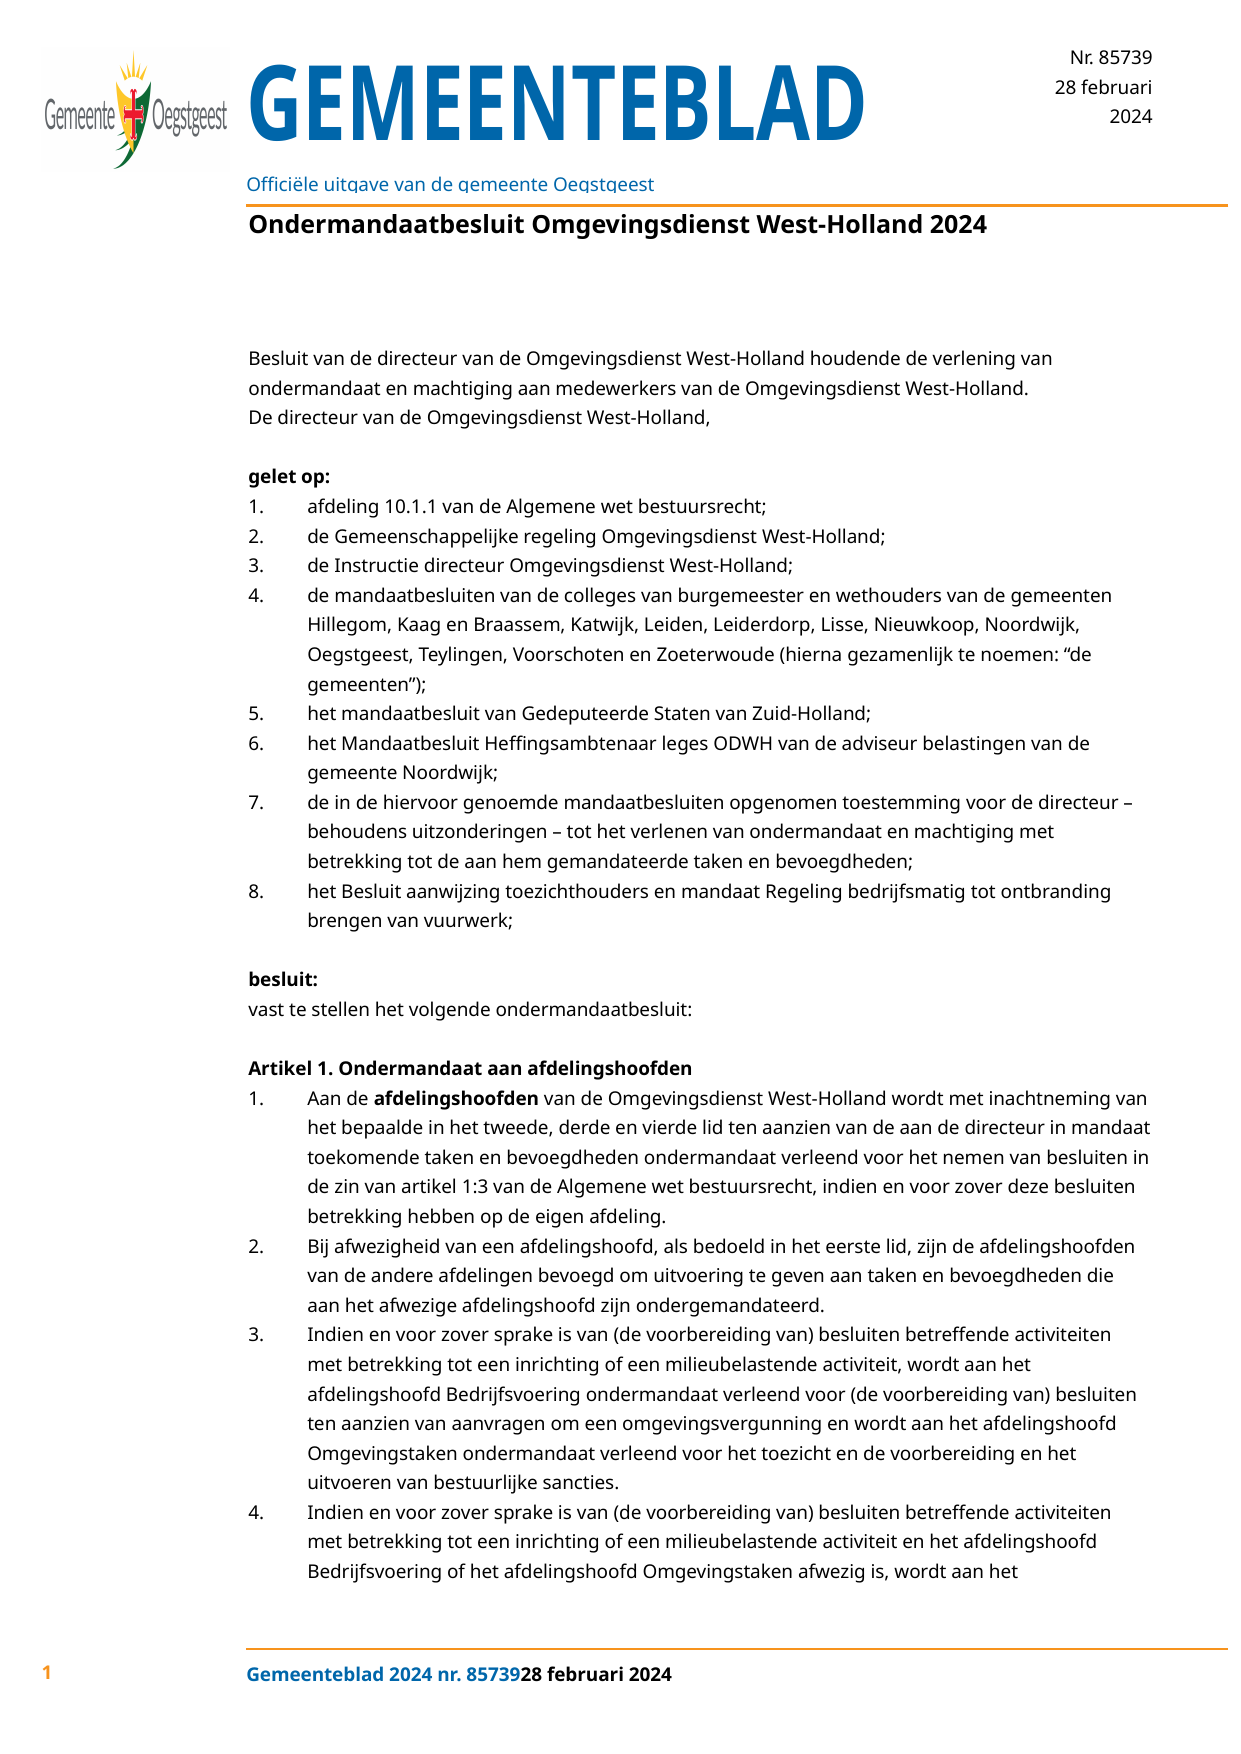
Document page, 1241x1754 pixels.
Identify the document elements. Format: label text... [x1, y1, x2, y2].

list de mandaatbesluiten van de colleges van burgemeester en wethouders van de gemeenten Hillegom, Kaag en Braassem, Katwijk, Leiden, Leiderdorp, Lisse, Nieuwkoop, Noordwijk, Oegstgeest, Teylingen, Voorschoten en Zoeterwoude (hierna gezamenlijk te noemen: “de gemeenten”); [248, 582, 1152, 696]
text De directeur van de Omgevingsdienst West-Holland, [248, 404, 1152, 430]
list Bij afwezigheid van een afdelingshoofd, als bedoeld in het eerste lid, zijn de afdelingshoofden van de andere afdelingen bevoegd om uitvoering te geven aan taken en bevoegdheden die aan het afwezige afdelingshoofd zijn ondergemandateerd. [248, 1233, 1152, 1318]
list afdeling 10.1.1 van de Algemene wet bestuursrecht; [248, 493, 1152, 519]
text vast te stellen het volgende ondermandaatbesluit: [248, 996, 1152, 1022]
list de Gemeenschappelijke regeling Omgevingsdienst West-Holland; [248, 523, 1152, 548]
text gelet op: [248, 464, 1152, 489]
picture [41, 47, 231, 172]
list het mandaatbesluit van Gedeputeerde Staten van Zuid-Holland; [248, 700, 1152, 726]
list het Mandaatbesluit Heffingsambtenaar leges ODWH van de adviseur belastingen van de gemeente Noordwijk; [248, 730, 1152, 785]
list Aan de afdelingshoofden van de Omgevingsdienst West-Holland wordt met inachtneming van het bepaalde in het tweede, derde en vierde lid ten aanzien van de aan de directeur in mandaat toekomende taken en bevoegdheden ondermandaat verleend voor het nemen van besluiten in de zin van artikel 1:3 van de Algemene wet bestuursrecht, indien en voor zover deze besluiten betrekking hebben op de eigen afdeling. [248, 1085, 1152, 1229]
text Ondermandaatbesluit Omgevingsdienst West-Holland 2024 [248, 207, 1152, 241]
list het Besluit aanwijzing toezichthouders en mandaat Regeling bedrijfsmatig tot ontbranding brengen van vuurwerk; [248, 878, 1152, 933]
text Artikel 1. Ondermandaat aan afdelingshoofden [248, 1055, 1152, 1081]
list Indien en voor zover sprake is van (de voorbereiding van) besluiten betreffende activiteiten met betrekking tot een inrichting of een milieubelastende activiteit en het afdelingshoofd Bedrijfsvoering of het afdelingshoofd Omgevingstaken afwezig is, wordt aan het [248, 1499, 1152, 1584]
list Indien en voor zover sprake is van (de voorbereiding van) besluiten betreffende activiteiten met betrekking tot een inrichting of een milieubelastende activiteit, wordt aan het afdelingshoofd Bedrijfsvoering ondermandaat verleend voor (de voorbereiding van) besluiten ten aanzien van aanvragen om een omgevingsvergunning en wordt aan het afdelingshoofd Omgevingstaken ondermandaat verleend voor het toezicht en de voorbereiding en het uitvoeren van bestuurlijke sancties. [248, 1322, 1152, 1495]
list de in de hiervoor genoemde mandaatbesluiten opgenomen toestemming voor de directeur – behoudens uitzonderingen – tot het verlenen van ondermandaat en machtiging met betrekking tot de aan hem gemandateerde taken en bevoegdheden; [248, 789, 1152, 874]
text besluit: [248, 967, 1152, 992]
text Besluit van de directeur van de Omgevingsdienst West-Holland houdende de verlening van ondermandaat en machtiging aan medewerkers van de Omgevingsdienst West-Holland. [248, 345, 1152, 401]
list de Instructie directeur Omgevingsdienst West-Holland; [248, 552, 1152, 578]
